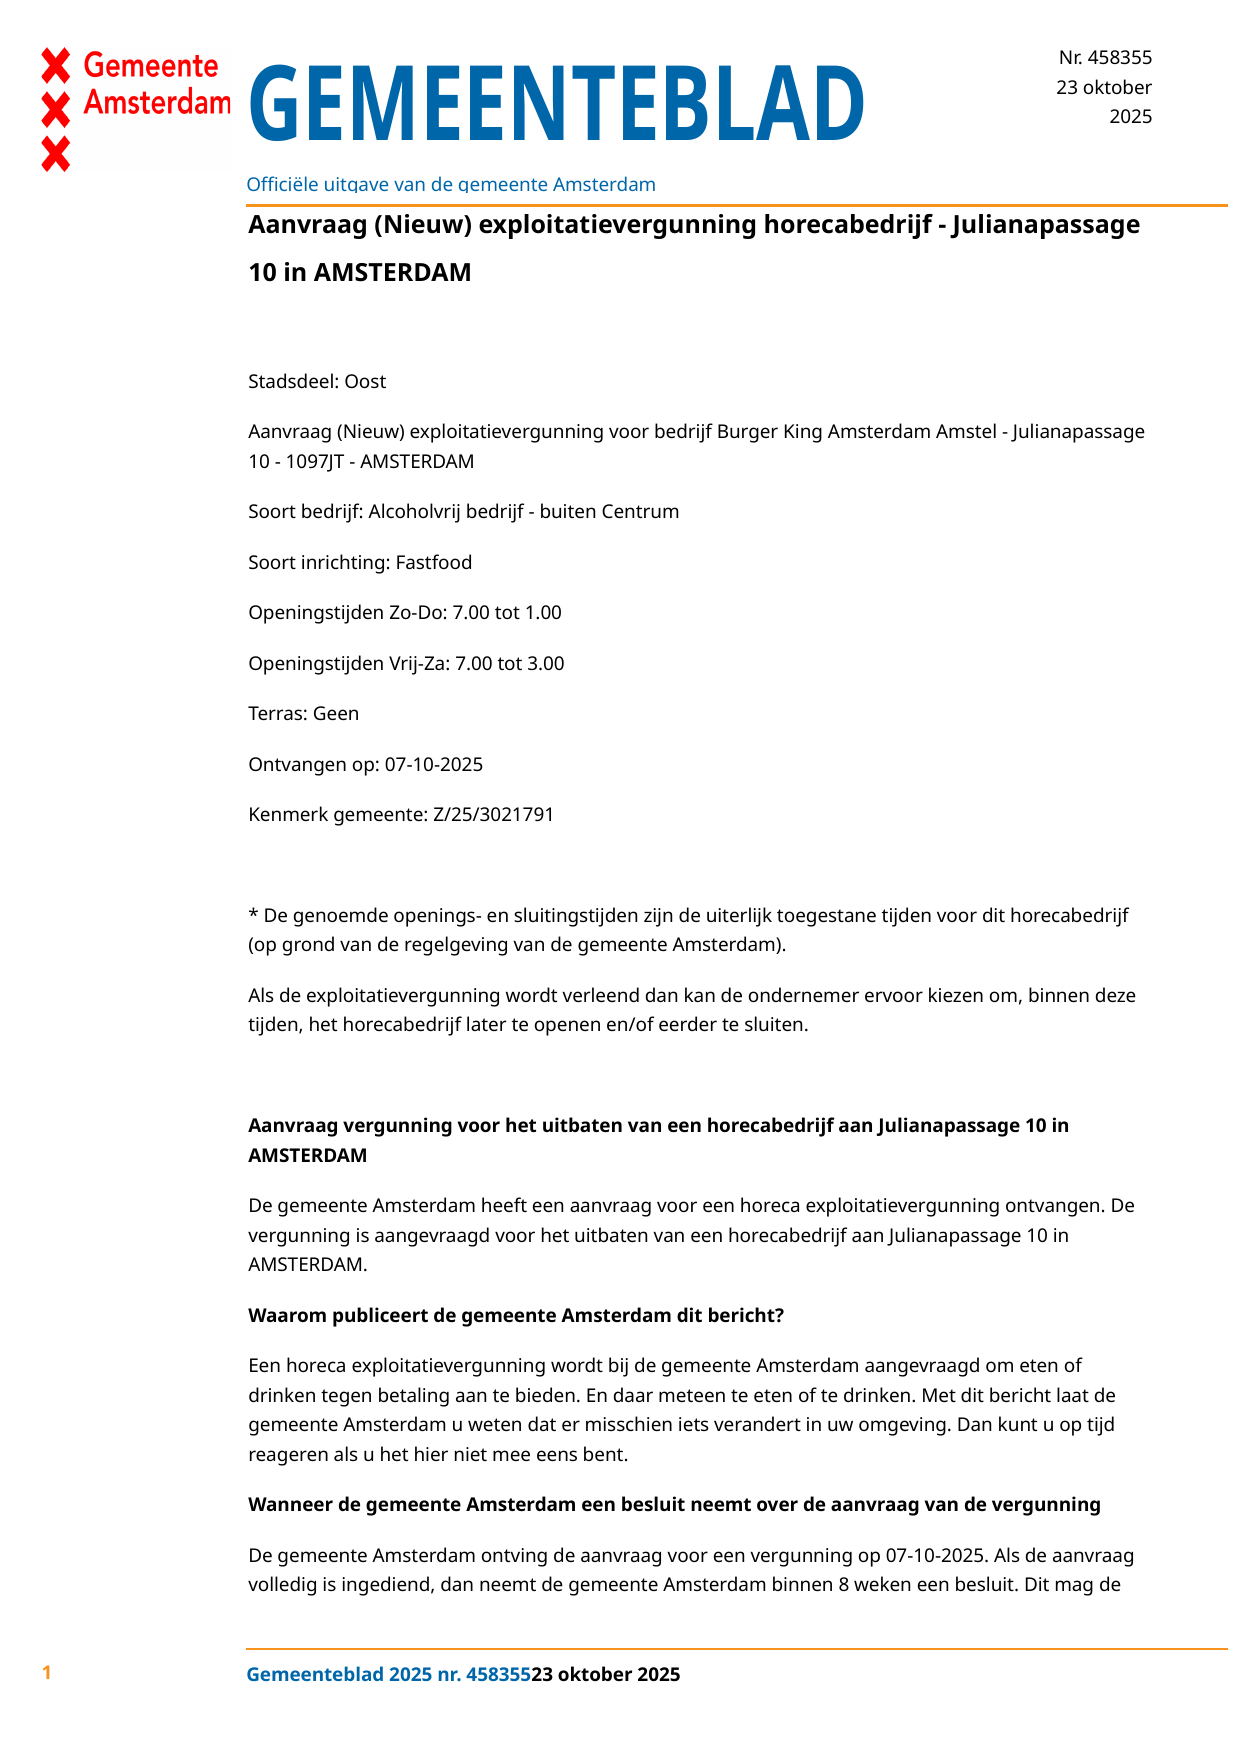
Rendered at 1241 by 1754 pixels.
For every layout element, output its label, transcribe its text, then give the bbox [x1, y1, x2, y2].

text Als de exploitatievergunning wordt verleend dan kan de ondernemer ervoor kiezen om, binnen deze tijden, het horecabedrijf later te openen en/of eerder te sluiten. [248, 982, 1152, 1037]
text Aanvraag vergunning voor het uitbaten van een horecabedrijf aan Julianapassage 10 in AMSTERDAM [248, 1112, 1152, 1168]
text Een horeca exploitatievergunning wordt bij de gemeente Amsterdam aangevraagd om eten of drinken tegen betaling aan te bieden. En daar meteen te eten of te drinken. Met dit bericht laat de gemeente Amsterdam u weten dat er misschien iets verandert in uw omgeving. Dan kunt u op tijd reageren als u het hier niet mee eens bent. [248, 1352, 1152, 1467]
picture [41, 47, 231, 172]
text Soort inrichting: Fastfood [248, 549, 1152, 575]
text Openingstijden Zo-Do: 7.00 tot 1.00 [248, 599, 1152, 625]
text Kenmerk gemeente: Z/25/3021791 [248, 801, 1152, 827]
text Soort bedrijf: Alcoholvrij bedrijf - buiten Centrum [248, 499, 1152, 524]
text Openingstijden Vrij-Za: 7.00 tot 3.00 [248, 650, 1152, 676]
text De gemeente Amsterdam ontving de aanvraag voor een vergunning op 07-10-2025. Als de aanvraag volledig is ingediend, dan neemt de gemeente Amsterdam binnen 8 weken een besluit. Dit mag de [248, 1542, 1152, 1597]
text Aanvraag (Nieuw) exploitatievergunning voor bedrijf Burger King Amsterdam Amstel - Julianapassage 10 - 1097JT - AMSTERDAM [248, 419, 1152, 474]
text * De genoemde openings- en sluitingstijden zijn de uiterlijk toegestane tijden voor dit horecabedrijf (op grond van de regelgeving van de gemeente Amsterdam). [248, 902, 1152, 957]
text Ontvangen op: 07-10-2025 [248, 751, 1152, 777]
text De gemeente Amsterdam heeft een aanvraag voor een horeca exploitatievergunning ontvangen. De vergunning is aangevraagd voor het uitbaten van een horecabedrijf aan Julianapassage 10 in AMSTERDAM. [248, 1192, 1152, 1277]
text Terras: Geen [248, 700, 1152, 726]
text Waarom publiceert de gemeente Amsterdam dit bericht? [248, 1302, 1152, 1328]
text Stadsdeel: Oost [248, 368, 1152, 394]
text Aanvraag (Nieuw) exploitatievergunning horecabedrijf - Julianapassage 10 in AMSTERDAM [248, 207, 1152, 288]
text Wanneer de gemeente Amsterdam een besluit neemt over de aanvraag van de vergunning [248, 1492, 1152, 1517]
